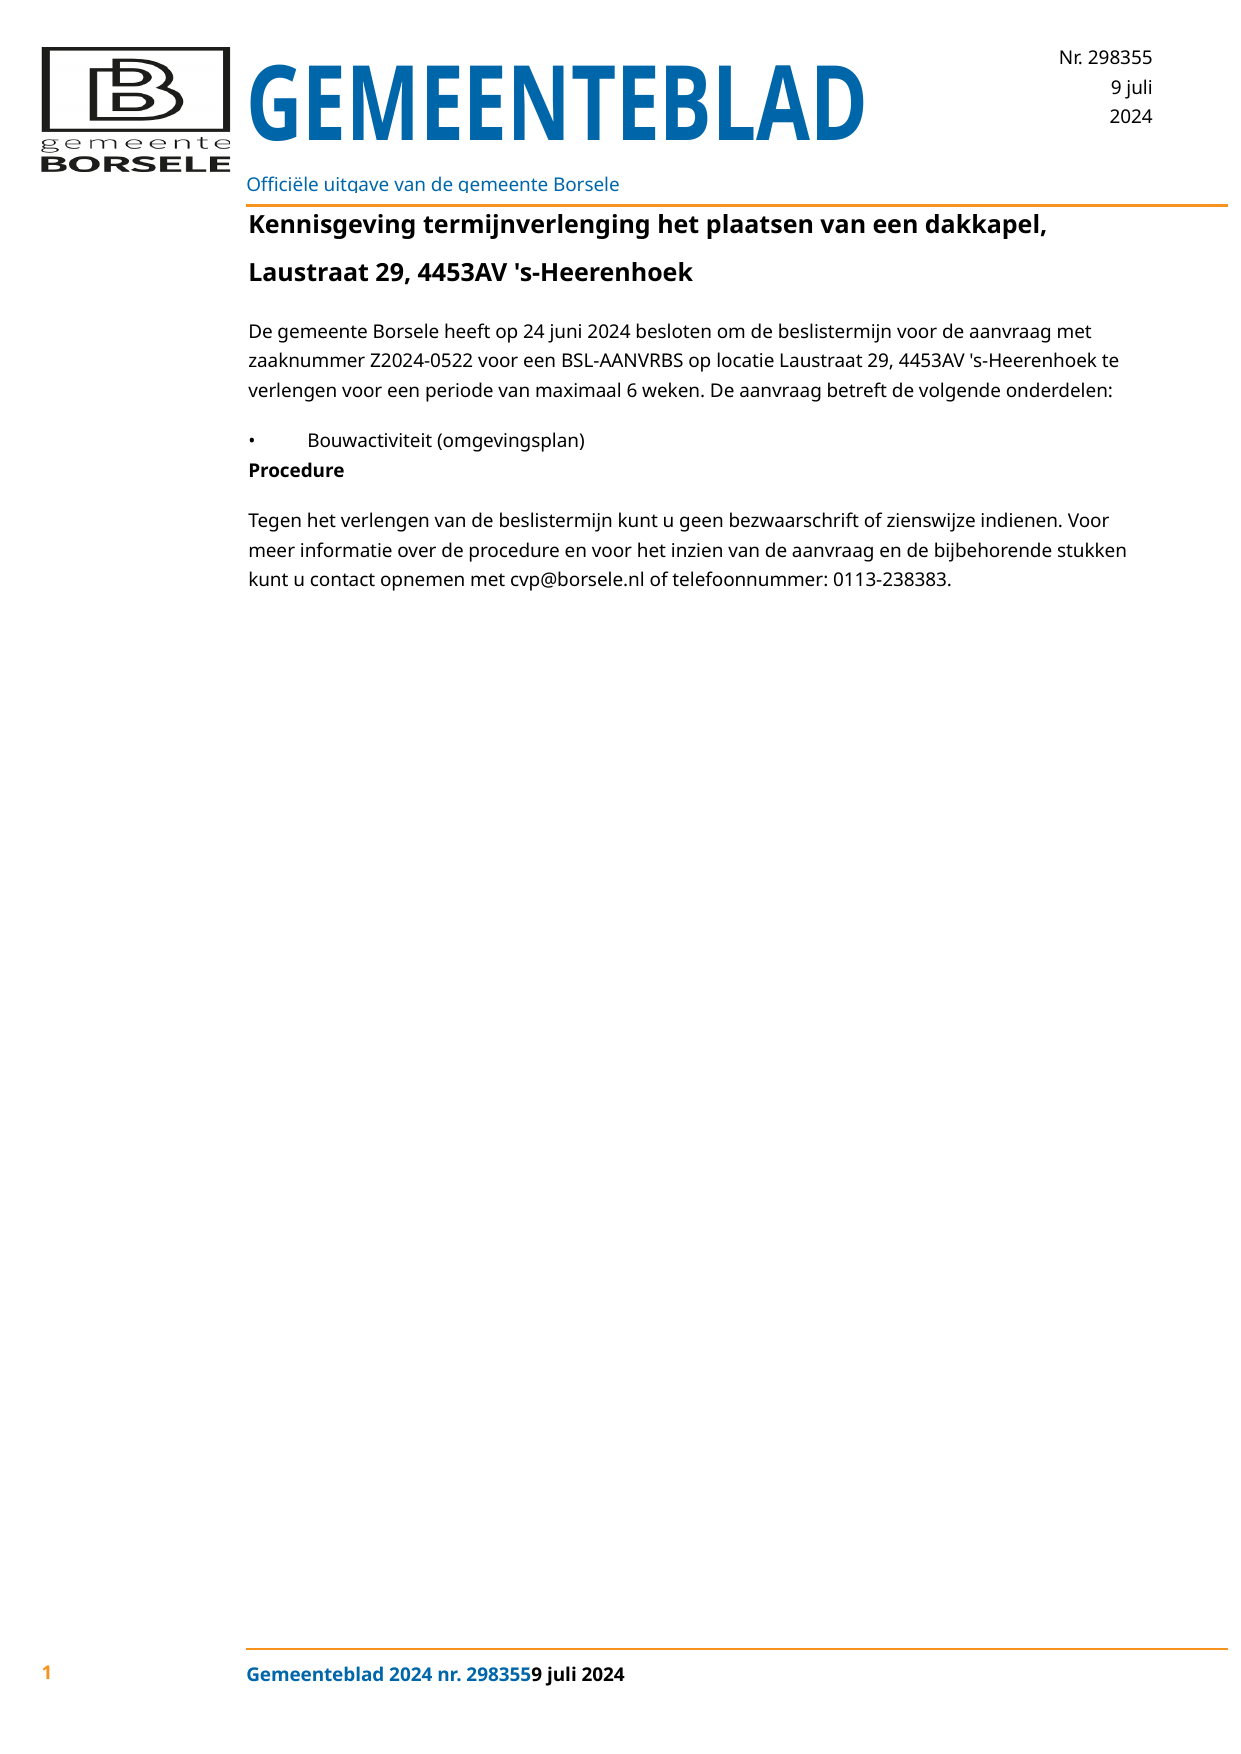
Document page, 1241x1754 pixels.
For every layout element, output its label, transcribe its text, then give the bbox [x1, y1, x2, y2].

text De gemeente Borsele heeft op 24 juni 2024 besloten om de beslistermijn voor de aanvraag met zaaknummer Z2024-0522 voor een BSL-AANVRBS op locatie Laustraat 29, 4453AV 's-Heerenhoek te verlengen voor een periode van maximaal 6 weken. De aanvraag betreft de volgende onderdelen: [248, 318, 1152, 403]
text Procedure [248, 457, 1152, 483]
text Tegen het verlengen van de beslistermijn kunt u geen bezwaarschrift of zienswijze indienen. Voor meer informatie over de procedure en voor het inzien van de aanvraag en de bijbehorende stukken kunt u contact opnemen met cvp@borsele.nl of telefoonnummer: 0113-238383. [248, 507, 1152, 592]
picture [41, 47, 231, 172]
text Kennisgeving termijnverlenging het plaatsen van een dakkapel, Laustraat 29, 4453AV 's-Heerenhoek [248, 207, 1152, 288]
list Bouwactiviteit (omgevingsplan) [248, 427, 1152, 453]
